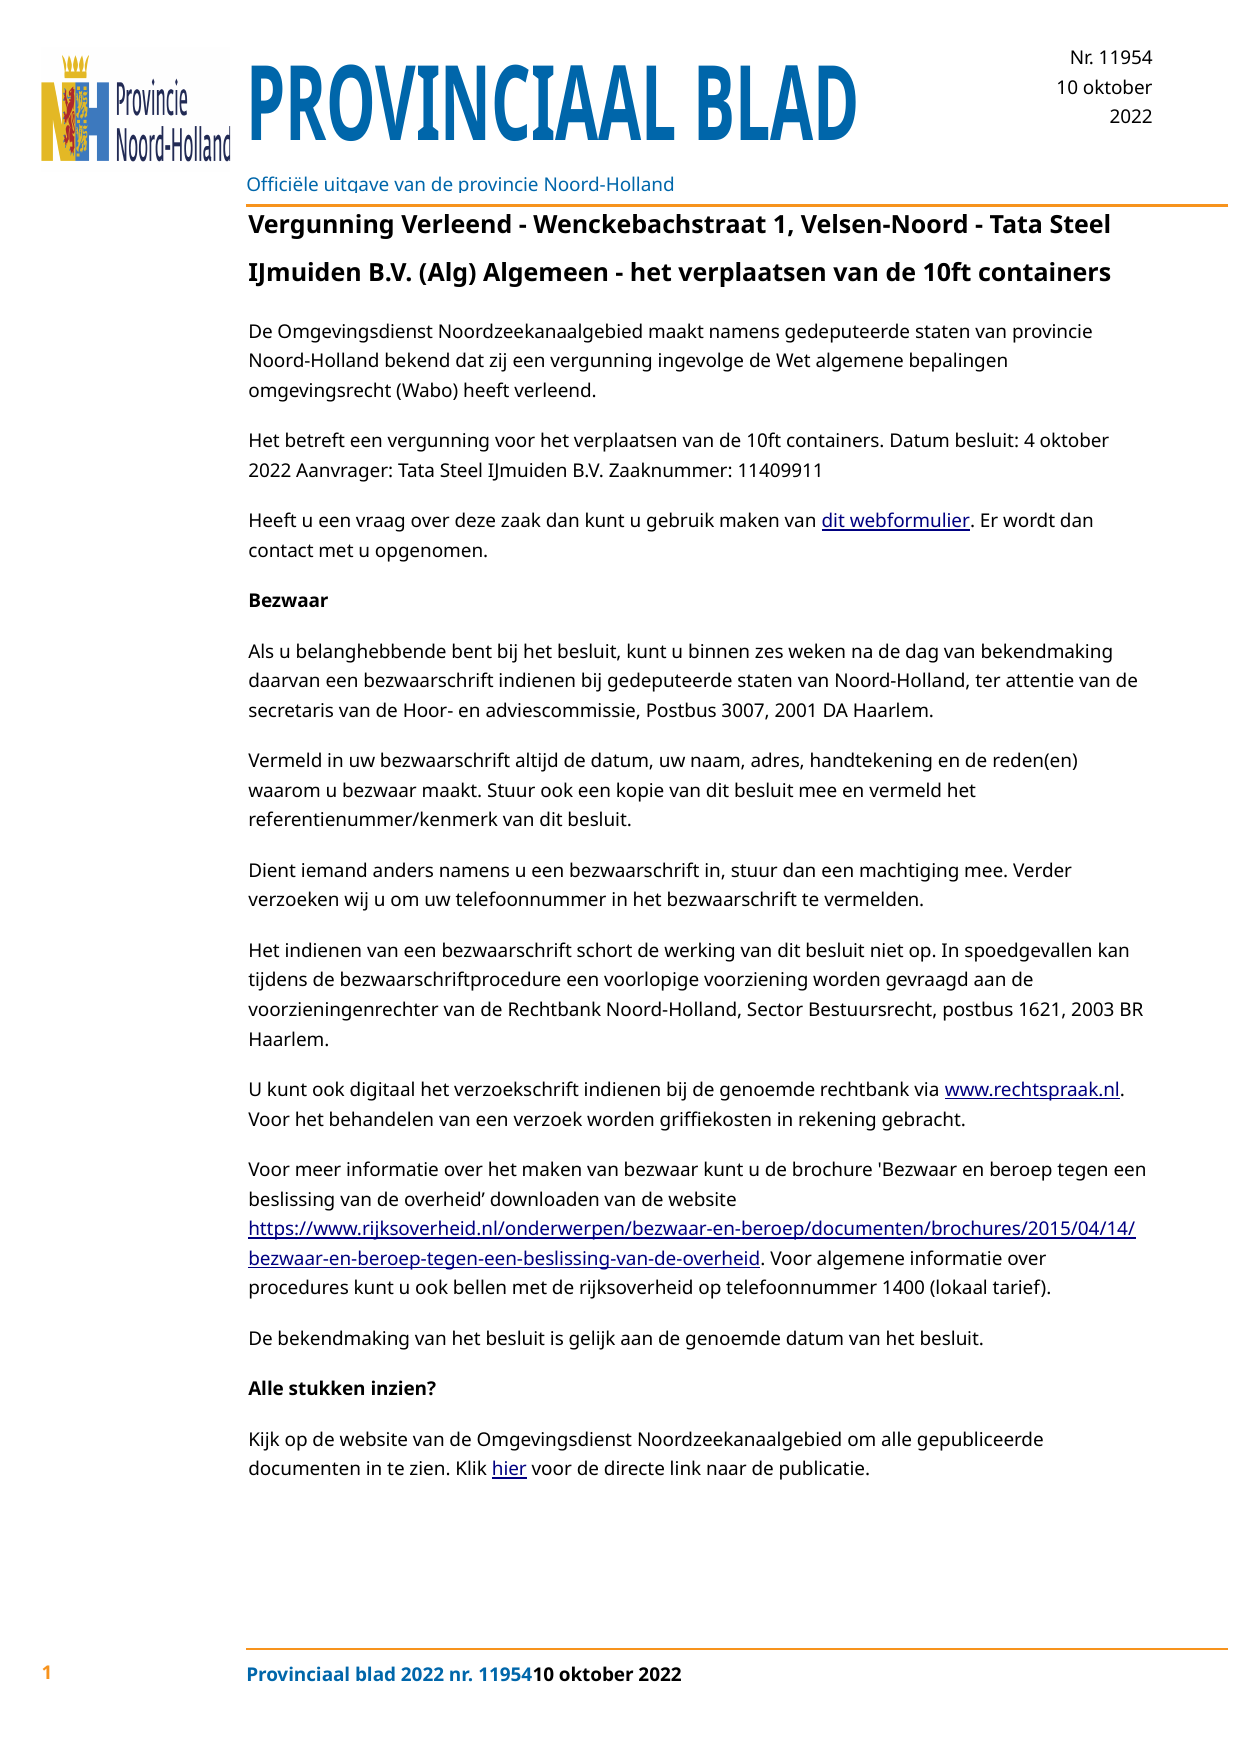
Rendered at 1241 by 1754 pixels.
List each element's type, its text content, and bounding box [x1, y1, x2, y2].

text Als u belanghebbende bent bij het besluit, kunt u binnen zes weken na de dag van bekendmaking daarvan een bezwaarschrift indienen bij gedeputeerde staten van Noord-Holland, ter attentie van de secretaris van de Hoor- en adviescommissie, Postbus 3007, 2001 DA Haarlem. [248, 638, 1152, 723]
text Het indienen van een bezwaarschrift schort de werking van dit besluit niet op. In spoedgevallen kan tijdens de bezwaarschriftprocedure een voorlopige voorziening worden gevraagd aan de voorzieningenrechter van de Rechtbank Noord-Holland, Sector Bestuursrecht, postbus 1621, 2003 BR Haarlem. [248, 937, 1152, 1052]
text Vermeld in uw bezwaarschrift altijd de datum, uw naam, adres, handtekening en de reden(en) waarom u bezwaar maakt. Stuur ook een kopie van dit besluit mee en vermeld het referentienummer/kenmerk van dit besluit. [248, 747, 1152, 832]
text Vergunning Verleend - Wenckebachstraat 1, Velsen-Noord - Tata Steel IJmuiden B.V. (Alg) Algemeen - het verplaatsen van de 10ft containers [248, 207, 1152, 288]
text Kijk op de website van de Omgevingsdienst Noordzeekanaalgebied om alle gepubliceerde documenten in te zien. Klik hier voor de directe link naar de publicatie. [248, 1426, 1152, 1481]
text Bezwaar [248, 587, 1152, 613]
text De bekendmaking van het besluit is gelijk aan de genoemde datum van het besluit. [248, 1325, 1152, 1351]
text Voor meer informatie over het maken van bezwaar kunt u de brochure 'Bezwaar en beroep tegen een beslissing van de overheid’ downloaden van de website https://www.rijksoverheid.nl/onderwerpen/bezwaar-en-beroep/documenten/brochures/2015/04/14/bezwaar-en-beroep-tegen-een-beslissing-van-de-overheid. Voor algemene informatie over procedures kunt u ook bellen met de rijksoverheid op telefoonnummer 1400 (lokaal tarief). [248, 1156, 1152, 1300]
picture [41, 47, 231, 172]
text U kunt ook digitaal het verzoekschrift indienen bij de genoemde rechtbank via www.rechtspraak.nl. Voor het behandelen van een verzoek worden griffiekosten in rekening gebracht. [248, 1076, 1152, 1132]
text Het betreft een vergunning voor het verplaatsen van de 10ft containers. Datum besluit: 4 oktober 2022 Aanvrager: Tata Steel IJmuiden B.V. Zaaknummer: 11409911 [248, 427, 1152, 483]
text Alle stukken inzien? [248, 1375, 1152, 1401]
text Heeft u een vraag over deze zaak dan kunt u gebruik maken van dit webformulier. Er wordt dan contact met u opgenomen. [248, 507, 1152, 563]
text Dient iemand anders namens u een bezwaarschrift in, stuur dan een machtiging mee. Verder verzoeken wij u om uw telefoonnummer in het bezwaarschrift te vermelden. [248, 857, 1152, 912]
text De Omgevingsdienst Noordzeekanaalgebied maakt namens gedeputeerde staten van provincie Noord-Holland bekend dat zij een vergunning ingevolge de Wet algemene bepalingen omgevingsrecht (Wabo) heeft verleend. [248, 318, 1152, 403]
